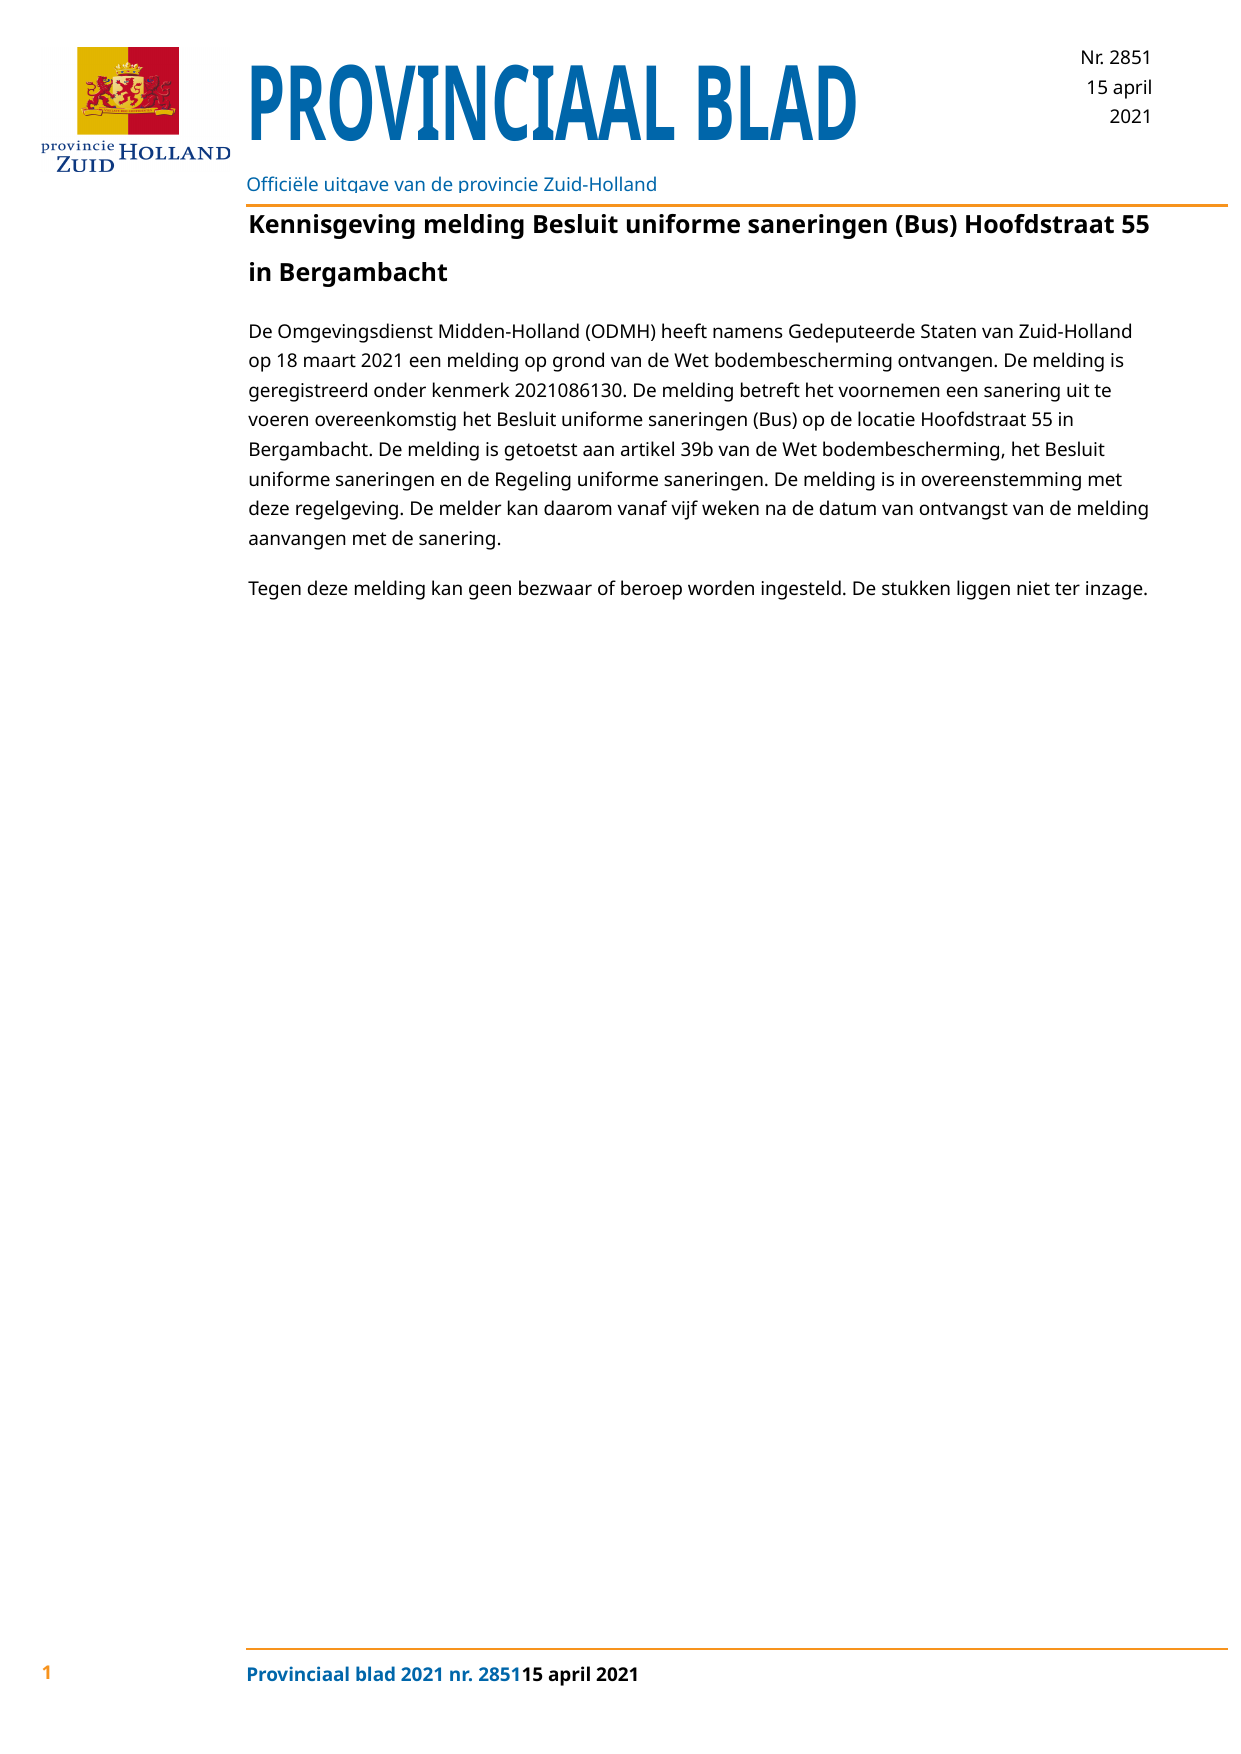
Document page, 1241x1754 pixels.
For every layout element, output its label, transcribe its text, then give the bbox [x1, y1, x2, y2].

text De Omgevingsdienst Midden-Holland (ODMH) heeft namens Gedeputeerde Staten van Zuid-Holland op 18 maart 2021 een melding op grond van de Wet bodembescherming ontvangen. De melding is geregistreerd onder kenmerk 2021086130. De melding betreft het voornemen een sanering uit te voeren overeenkomstig het Besluit uniforme saneringen (Bus) op de locatie Hoofdstraat 55 in Bergambacht. De melding is getoetst aan artikel 39b van de Wet bodembescherming, het Besluit uniforme saneringen en de Regeling uniforme saneringen. De melding is in overeenstemming met deze regelgeving. De melder kan daarom vanaf vijf weken na de datum van ontvangst van de melding aanvangen met de sanering. [248, 318, 1152, 551]
picture [41, 47, 231, 172]
text Kennisgeving melding Besluit uniforme saneringen (Bus) Hoofdstraat 55 in Bergambacht [248, 207, 1152, 288]
text Tegen deze melding kan geen bezwaar of beroep worden ingesteld. De stukken liggen niet ter inzage. [248, 575, 1152, 601]
